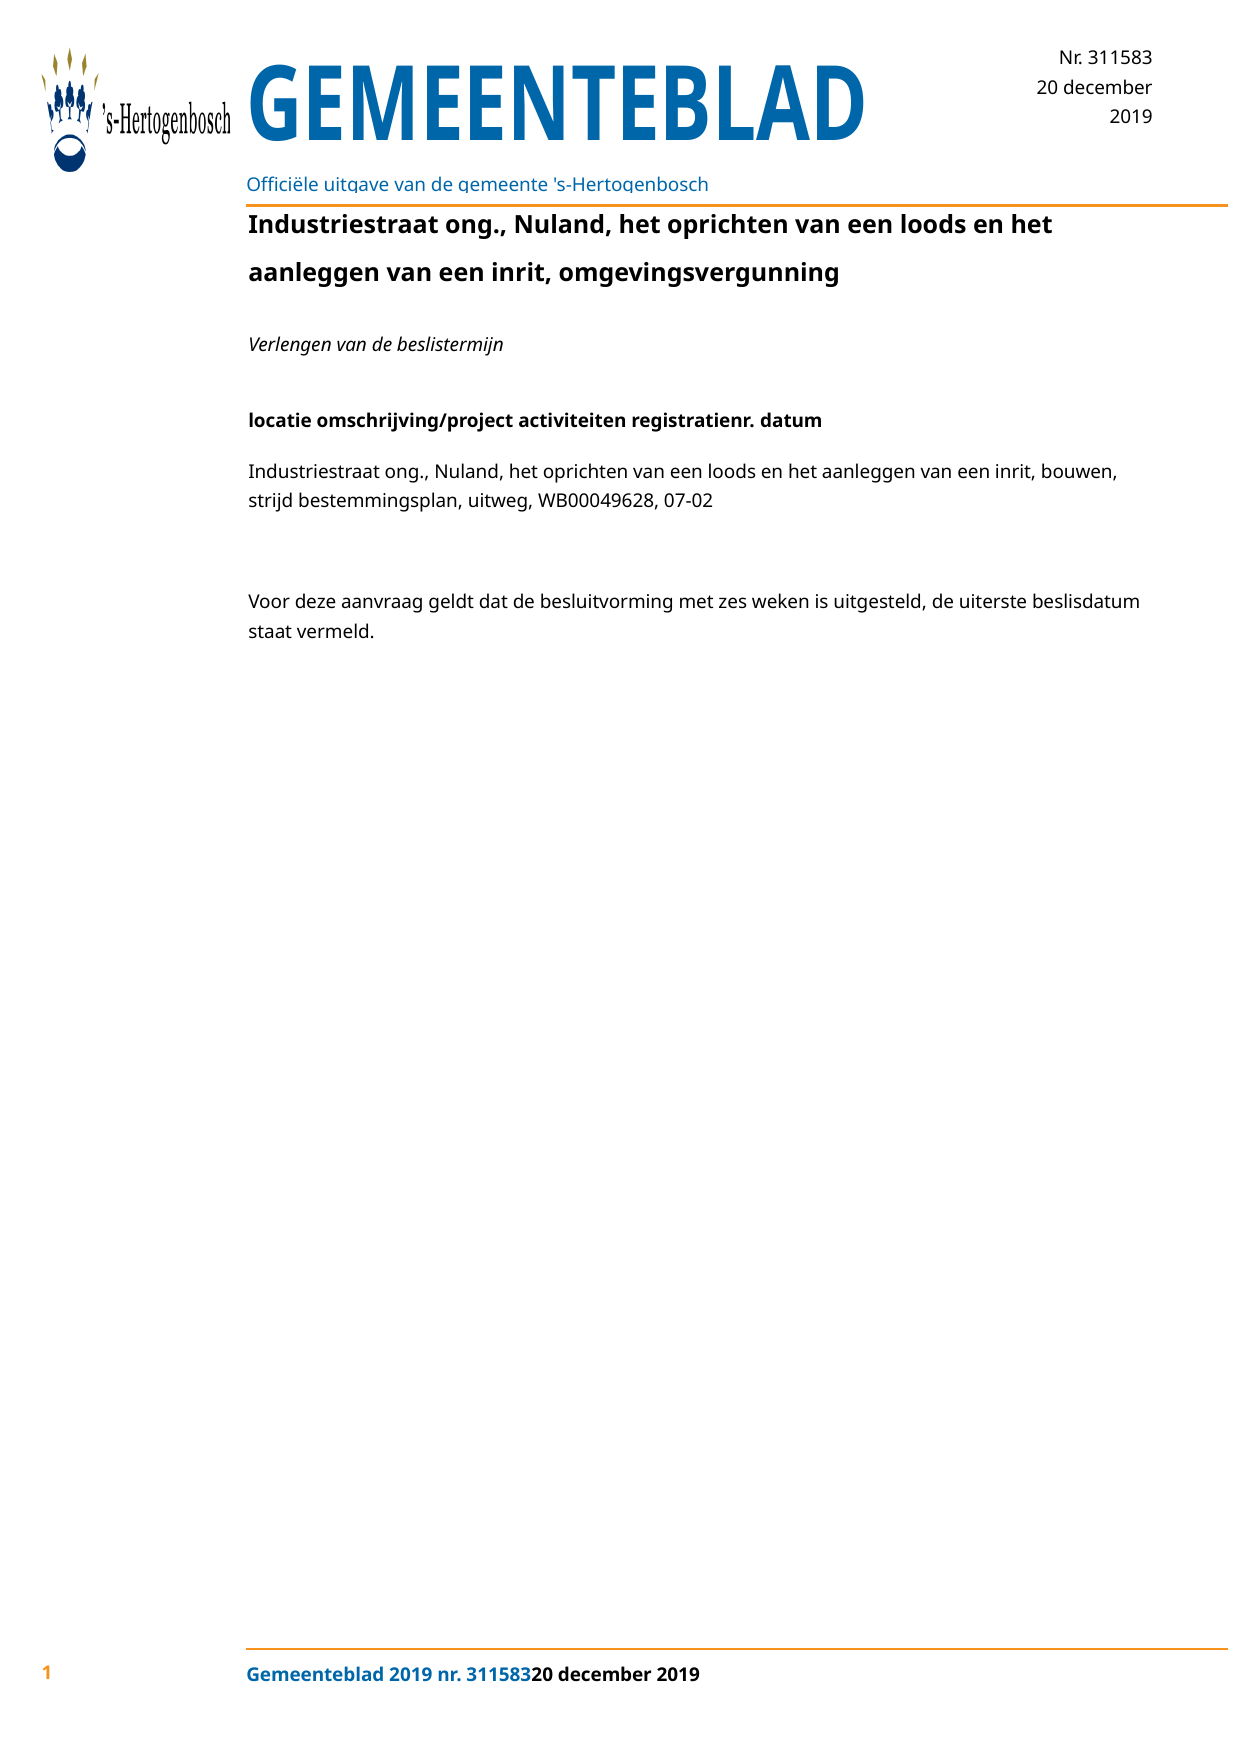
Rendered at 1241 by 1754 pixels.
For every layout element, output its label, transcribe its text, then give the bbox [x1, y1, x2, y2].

text Industriestraat ong., Nuland, het oprichten van een loods en het aanleggen van een inrit, omgevingsvergunning [248, 207, 1152, 288]
text locatie omschrijving/project activiteiten registratienr. datum [248, 408, 1152, 433]
picture [41, 47, 231, 172]
text Voor deze aanvraag geldt dat de besluitvorming met zes weken is uitgesteld, de uiterste beslisdatum staat vermeld. [248, 588, 1152, 644]
text Verlengen van de beslistermijn [248, 331, 1152, 357]
text Industriestraat ong., Nuland, het oprichten van een loods en het aanleggen van een inrit, bouwen, strijd bestemmingsplan, uitweg, WB00049628, 07-02 [248, 458, 1152, 513]
